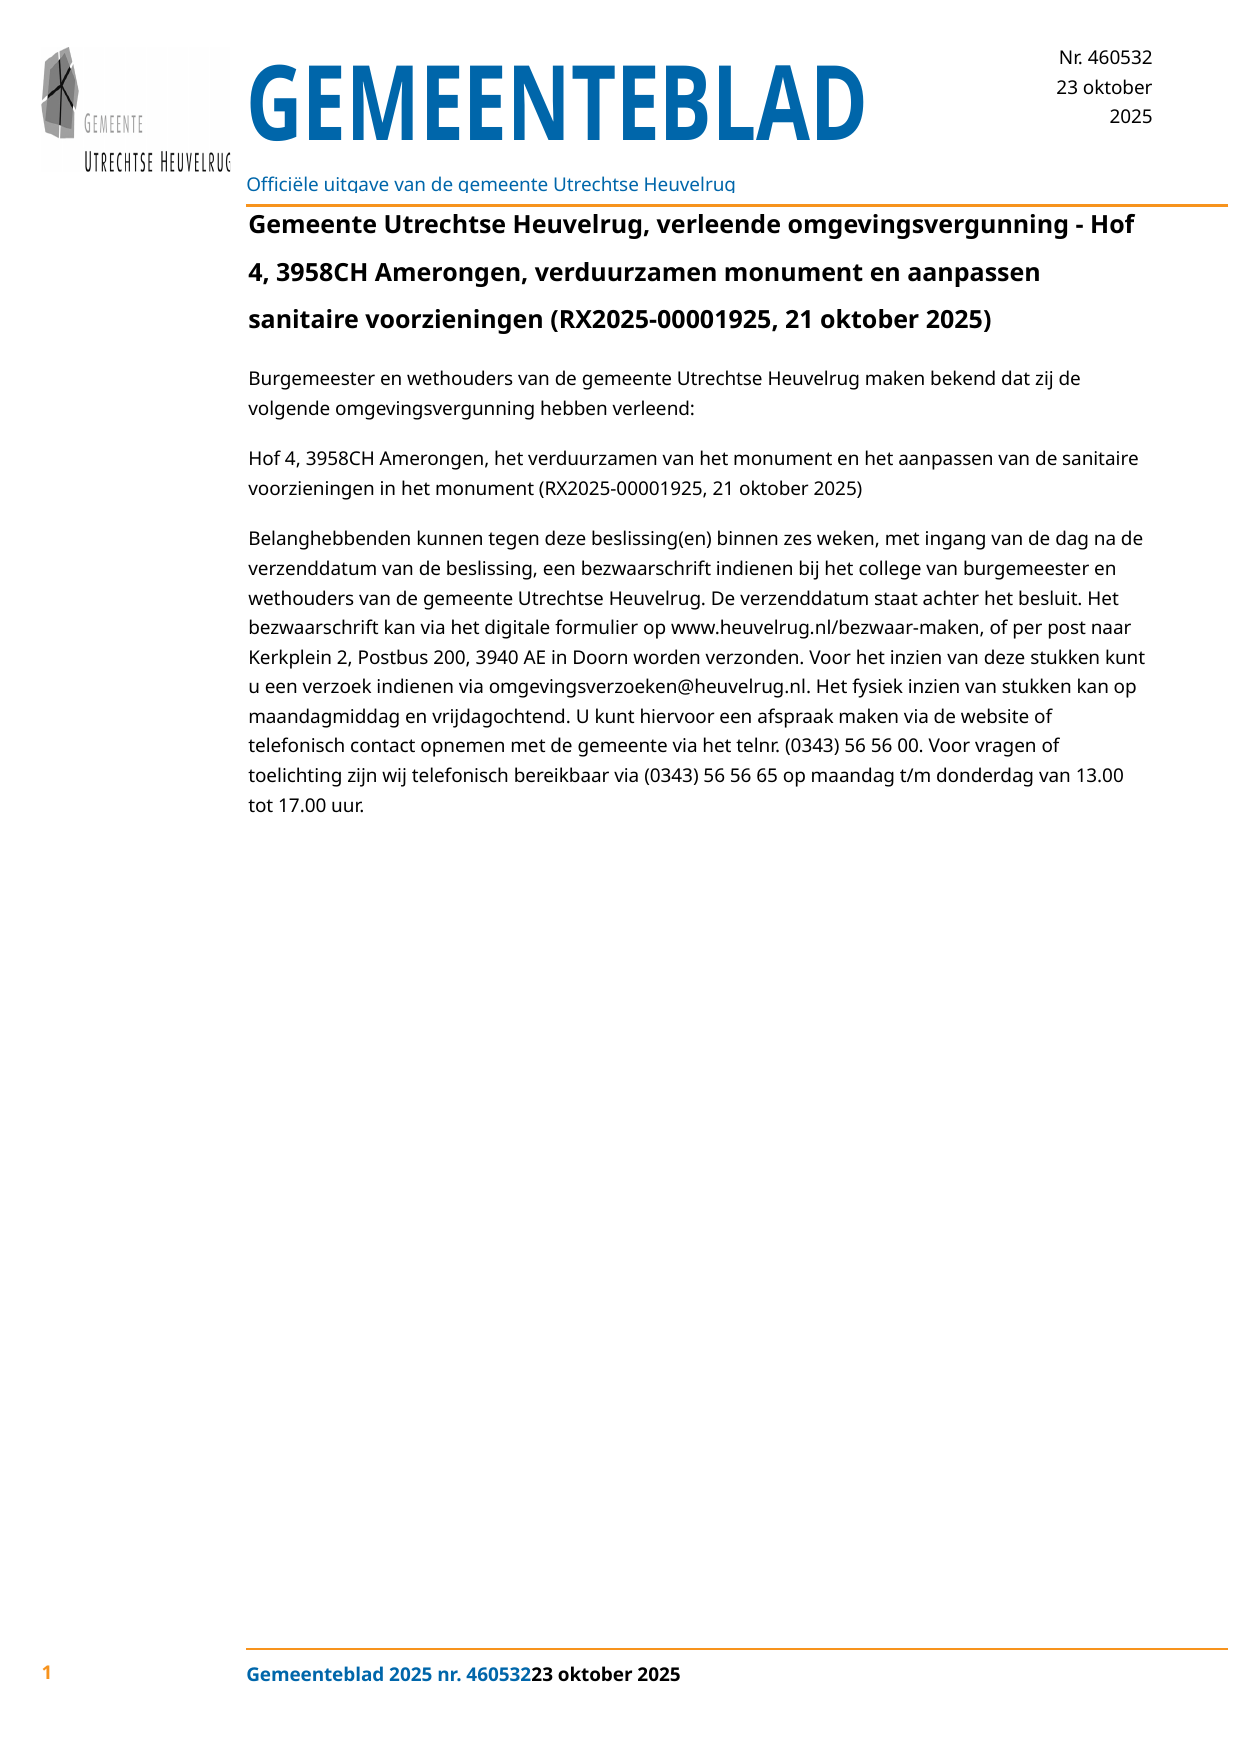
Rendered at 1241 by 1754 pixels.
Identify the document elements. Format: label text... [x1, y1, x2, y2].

picture [41, 47, 231, 172]
text Gemeente Utrechtse Heuvelrug, verleende omgevingsvergunning - Hof 4, 3958CH Amerongen, verduurzamen monument en aanpassen sanitaire voorzieningen (RX2025-00001925, 21 oktober 2025) [248, 207, 1152, 336]
text Burgemeester en wethouders van de gemeente Utrechtse Heuvelrug maken bekend dat zij de volgende omgevingsvergunning hebben verleend: [248, 366, 1152, 421]
text Hof 4, 3958CH Amerongen, het verduurzamen van het monument en het aanpassen van de sanitaire voorzieningen in het monument (RX2025-00001925, 21 oktober 2025) [248, 446, 1152, 501]
text Belanghebbenden kunnen tegen deze beslissing(en) binnen zes weken, met ingang van de dag na de verzenddatum van de beslissing, een bezwaarschrift indienen bij het college van burgemeester en wethouders van de gemeente Utrechtse Heuvelrug. De verzenddatum staat achter het besluit. Het bezwaarschrift kan via het digitale formulier op www.heuvelrug.nl/bezwaar-maken, of per post naar Kerkplein 2, Postbus 200, 3940 AE in Doorn worden verzonden. Voor het inzien van deze stukken kunt u een verzoek indienen via omgevingsverzoeken@heuvelrug.nl. Het fysiek inzien van stukken kan op maandagmiddag en vrijdagochtend. U kunt hiervoor een afspraak maken via de website of telefonisch contact opnemen met de gemeente via het telnr. (0343) 56 56 00. Voor vragen of toelichting zijn wij telefonisch bereikbaar via (0343) 56 56 65 op maandag t/m donderdag van 13.00 tot 17.00 uur. [248, 526, 1152, 817]
